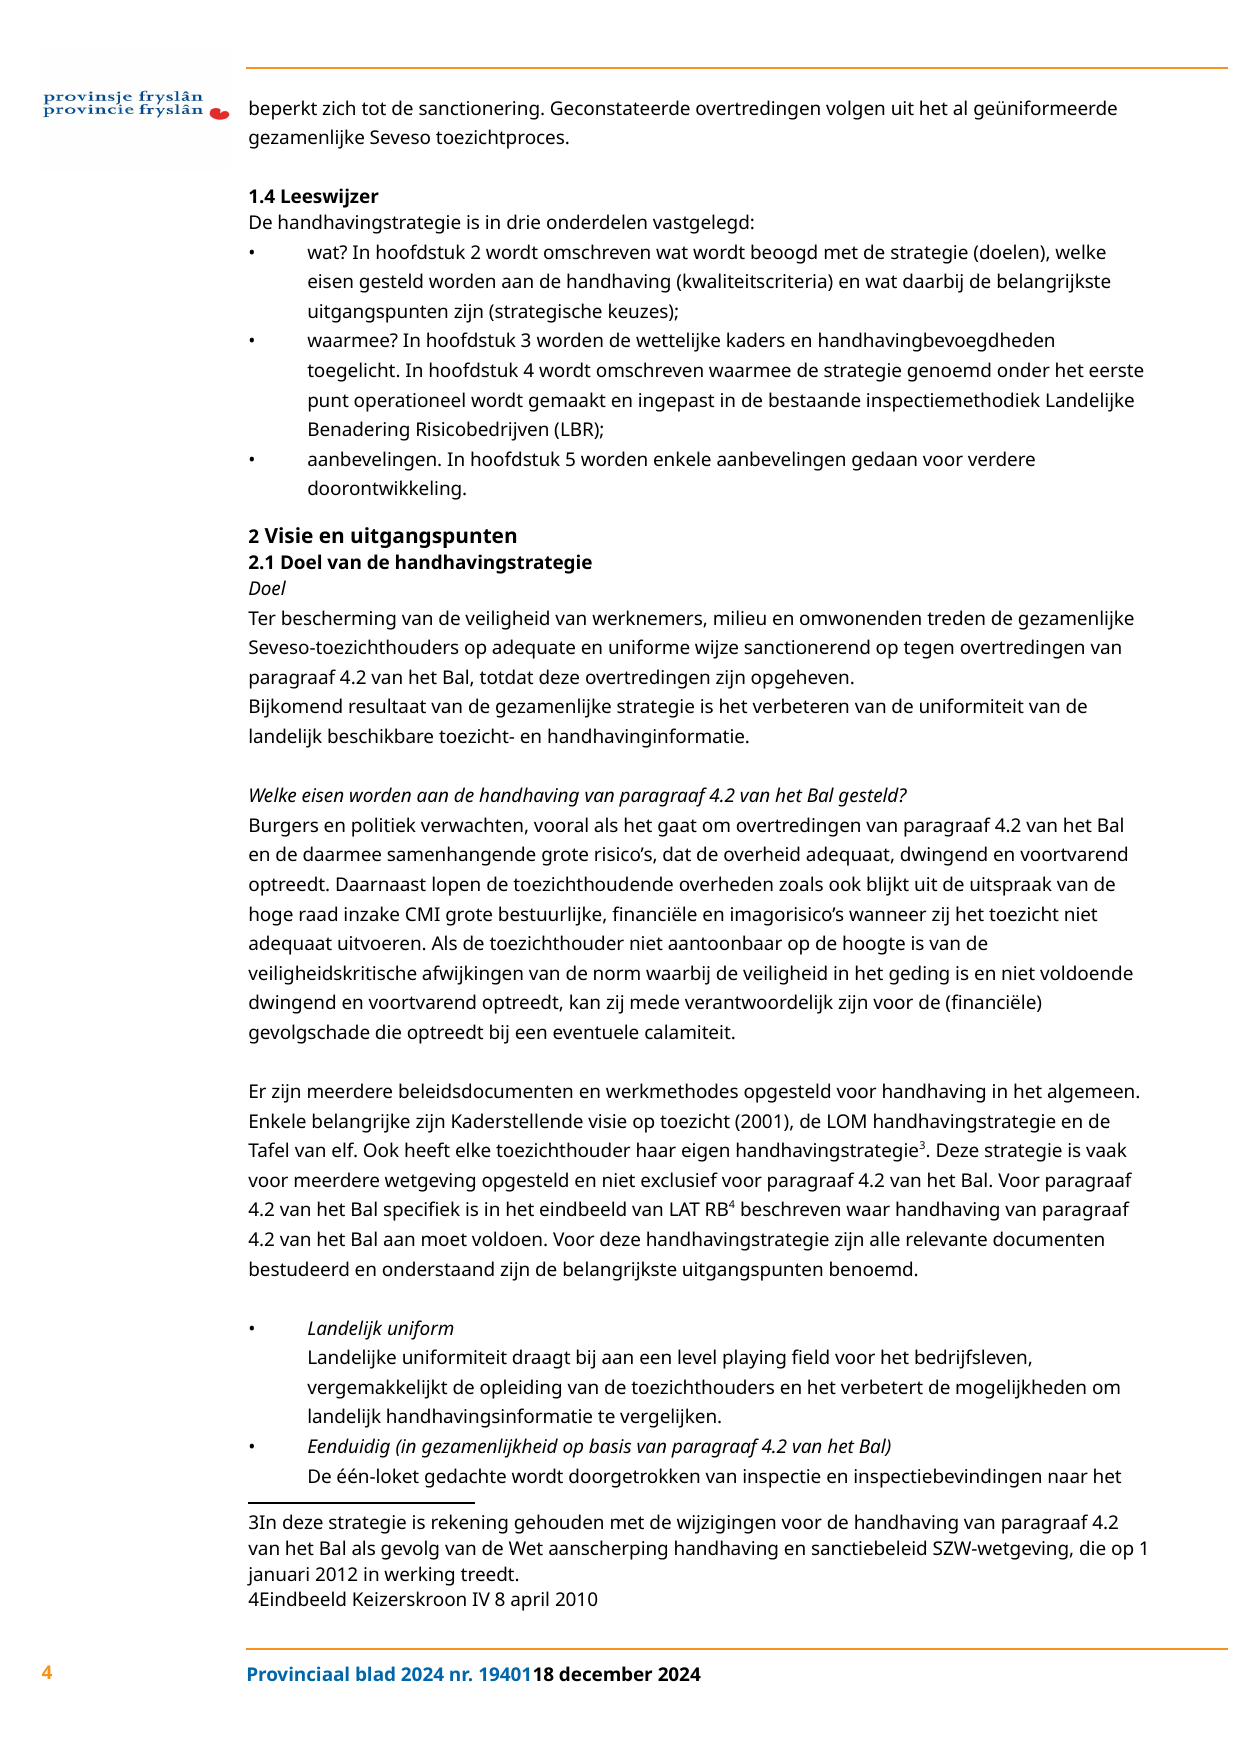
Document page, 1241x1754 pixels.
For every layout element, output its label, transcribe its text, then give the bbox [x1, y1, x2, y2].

text De handhavingstrategie is in drie onderdelen vastgelegd: [248, 209, 1152, 235]
text Doel [248, 575, 1152, 601]
list wat? In hoofdstuk 2 wordt omschreven wat wordt beoogd met de strategie (doelen), welke eisen gesteld worden aan de handhaving (kwaliteitscriteria) en wat daarbij de belangrijkste uitgangspunten zijn (strategische keuzes); [248, 239, 1152, 324]
list Landelijk uniform [248, 1315, 1152, 1341]
text 1.4 Leeswijzer [248, 183, 1152, 209]
text beperkt zich tot de sanctionering. Geconstateerde overtredingen volgen uit het al geüniformeerde gezamenlijke Seveso toezichtproces. [248, 95, 1152, 150]
list De één-loket gedachte wordt doorgetrokken van inspectie en inspectiebevindingen naar het [248, 1463, 1152, 1488]
text Eindbeeld Keizerskroon IV 8 april 2010 [248, 1586, 1152, 1612]
text In deze strategie is rekening gehouden met de wijzigingen voor de handhaving van paragraaf 4.2 van het Bal als gevolg van de Wet aanscherping handhaving en sanctiebeleid SZW-wetgeving, die op 1 januari 2012 in werking treedt. [248, 1509, 1152, 1586]
text 2.1 Doel van de handhavingstrategie [248, 549, 1152, 575]
picture [41, 47, 231, 172]
list waarmee? In hoofdstuk 3 worden de wettelijke kaders en handhavingbevoegdheden toegelicht. In hoofdstuk 4 wordt omschreven waarmee de strategie genoemd onder het eerste punt operationeel wordt gemaakt en ingepast in de bestaande inspectiemethodiek Landelijke Benadering Risicobedrijven (LBR); [248, 328, 1152, 442]
text Burgers en politiek verwachten, vooral als het gaat om overtredingen van paragraaf 4.2 van het Bal en de daarmee samenhangende grote risico’s, dat de overheid adequaat, dwingend en voortvarend optreedt. Daarnaast lopen de toezichthoudende overheden zoals ook blijkt uit de uitspraak van de hoge raad inzake CMI grote bestuurlijke, financiële en imagorisico’s wanneer zij het toezicht niet adequaat uitvoeren. Als de toezichthouder niet aantoonbaar op de hoogte is van de veiligheidskritische afwijkingen van de norm waarbij de veiligheid in het geding is en niet voldoende dwingend en voortvarend optreedt, kan zij mede verantwoordelijk zijn voor de (financiële) gevolgschade die optreedt bij een eventuele calamiteit. [248, 812, 1152, 1045]
list aanbevelingen. In hoofdstuk 5 worden enkele aanbevelingen gedaan voor verdere doorontwikkeling. [248, 446, 1152, 501]
list Landelijke uniformiteit draagt bij aan een level playing field voor het bedrijfsleven, vergemakkelijkt de opleiding van de toezichthouders en het verbetert de mogelijkheden om landelijk handhavingsinformatie te vergelijken. [248, 1344, 1152, 1429]
text Bijkomend resultaat van de gezamenlijke strategie is het verbeteren van de uniformiteit van de landelijk beschikbare toezicht- en handhavinginformatie. [248, 694, 1152, 749]
list Eenduidig (in gezamenlijkheid op basis van paragraaf 4.2 van het Bal) [248, 1433, 1152, 1459]
text Er zijn meerdere beleidsdocumenten en werkmethodes opgesteld voor handhaving in het algemeen. Enkele belangrijke zijn Kaderstellende visie op toezicht (2001), de LOM handhavingstrategie en de Tafel van elf. Ook heeft elke toezichthouder haar eigen handhavingstrategie. Deze strategie is vaak voor meerdere wetgeving opgesteld en niet exclusief voor paragraaf 4.2 van het Bal. Voor paragraaf 4.2 van het Bal specifiek is in het eindbeeld van LAT RB beschreven waar handhaving van paragraaf 4.2 van het Bal aan moet voldoen. Voor deze handhavingstrategie zijn alle relevante documenten bestudeerd en onderstaand zijn de belangrijkste uitgangspunten benoemd. [248, 1078, 1152, 1281]
text 2 Visie en uitgangspunten [248, 521, 1152, 549]
text Ter bescherming van de veiligheid van werknemers, milieu en omwonenden treden de gezamenlijke Seveso-toezichthouders op adequate en uniforme wijze sanctionerend op tegen overtredingen van paragraaf 4.2 van het Bal, totdat deze overtredingen zijn opgeheven. [248, 605, 1152, 690]
text Welke eisen worden aan de handhaving van paragraaf 4.2 van het Bal gesteld? [248, 782, 1152, 808]
